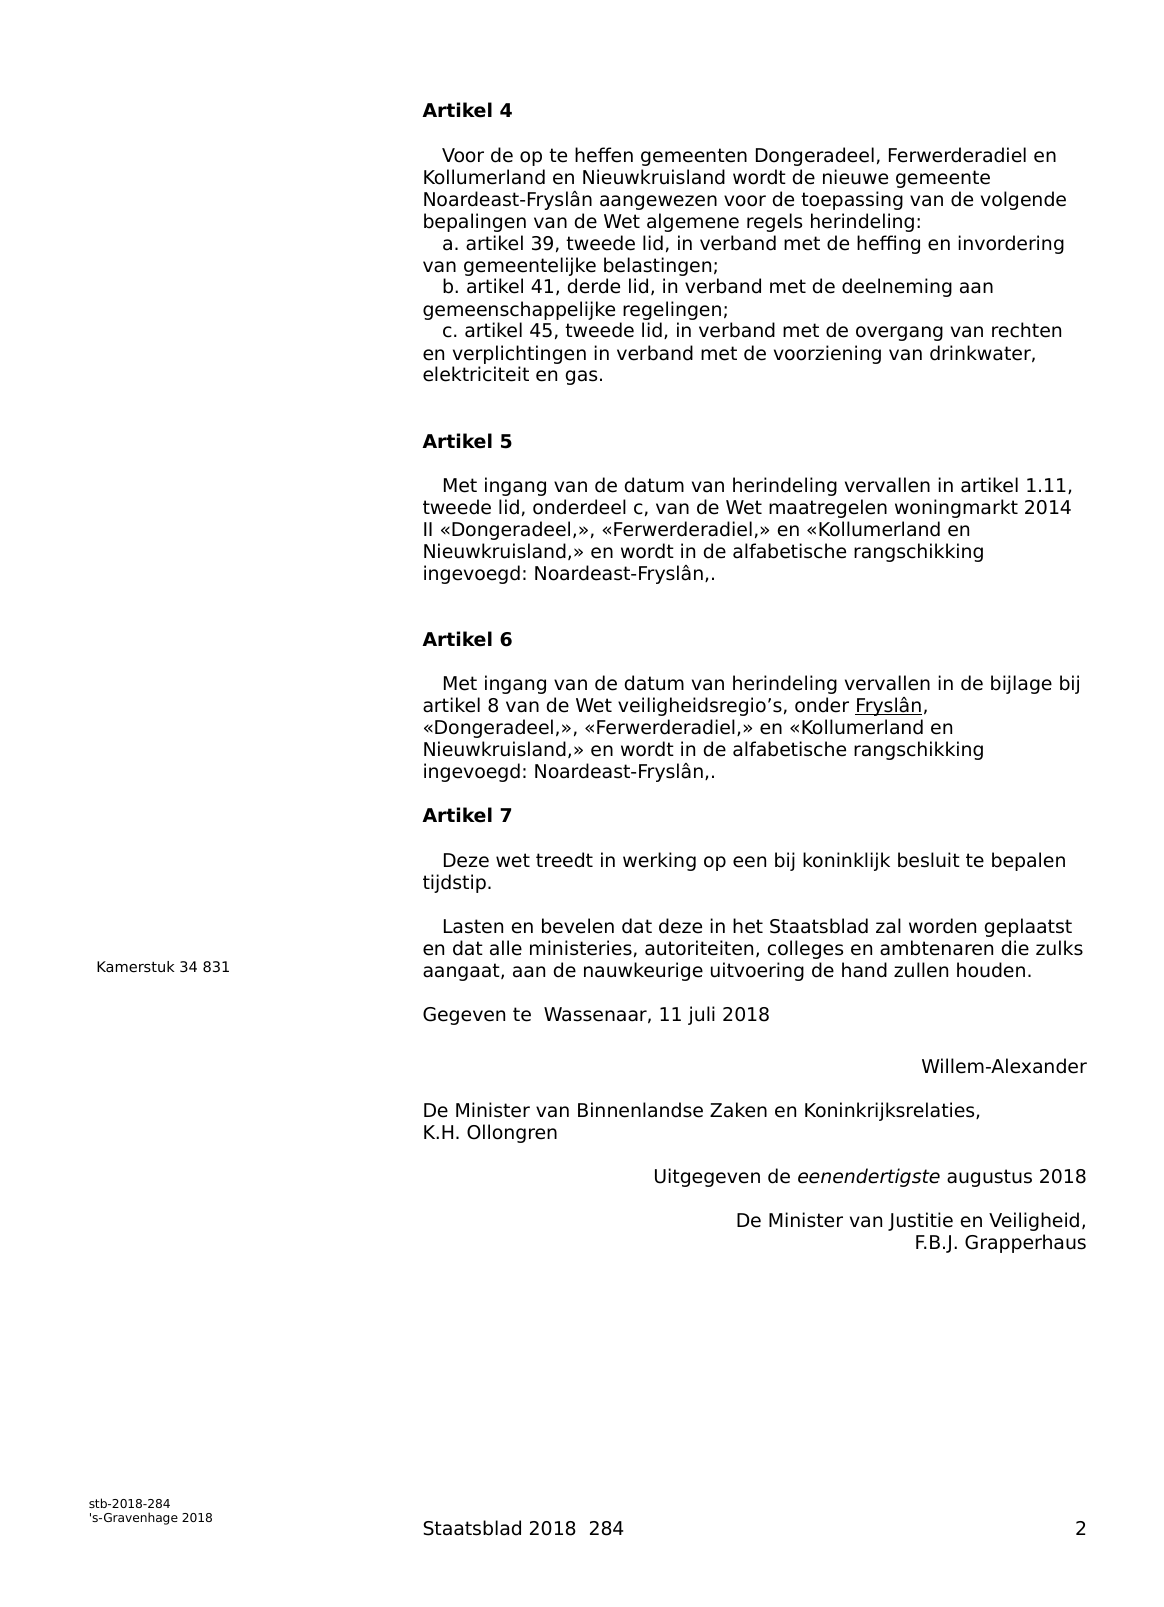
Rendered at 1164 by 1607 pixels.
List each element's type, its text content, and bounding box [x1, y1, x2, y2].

subtitle Artikel 7 [422, 805, 1087, 827]
text Deze wet treedt in werking op een bij koninklijk besluit te bepalen tijdstip. [422, 849, 1087, 893]
text Voor de op te heffen gemeenten Dongeradeel, Ferwerderadiel en Kollumerland en Nieuwkruisland wordt de nieuwe gemeente Noardeast-Fryslân aangewezen voor de toepassing van de volgende bepalingen van de Wet algemene regels herindeling: [422, 144, 1087, 232]
subtitle Artikel 4 [422, 100, 1087, 122]
text Met ingang van de datum van herindeling vervallen in artikel 1.11, tweede lid, onderdeel c, van de Wet maatregelen woningmarkt 2014 II «Dongeradeel,», «Ferwerderadiel,» en «Kollumerland en Nieuwkruisland,» en wordt in de alfabetische rangschikking ingevoegd: Noardeast-Fryslân,. [422, 475, 1087, 585]
text c. artikel 45, tweede lid, in verband met de overgang van rechten en verplichtingen in verband met de voorziening van drinkwater, elektriciteit en gas. [422, 320, 1087, 386]
text Lasten en bevelen dat deze in het Staatsblad zal worden geplaatst en dat alle ministeries, autoriteiten, colleges en ambtenaren die zulks aangaat, aan de nauwkeurige uitvoering de hand zullen houden. [422, 916, 1087, 982]
text Willem-Alexander [422, 1056, 1087, 1078]
text Kamerstuk 34 831 [77, 959, 396, 976]
subtitle Artikel 5 [422, 431, 1087, 453]
subtitle Artikel 6 [422, 629, 1087, 651]
text Gegeven te Wassenaar, 11 juli 2018 [422, 1004, 1087, 1026]
text De Minister van Justitie en Veiligheid, F.B.J. Grapperhaus [422, 1210, 1087, 1254]
text 's-Gravenhage 2018 [88, 1511, 323, 1525]
text De Minister van Binnenlandse Zaken en Koninkrijksrelaties, K.H. Ollongren [422, 1100, 1087, 1144]
text Uitgegeven de eenendertigste augustus 2018 [422, 1166, 1087, 1188]
text Met ingang van de datum van herindeling vervallen in de bijlage bij artikel 8 van de Wet veiligheidsregio’s, onder Fryslân, «Dongeradeel,», «Ferwerderadiel,» en «Kollumerland en Nieuwkruisland,» en wordt in de alfabetische rangschikking ingevoegd: Noardeast-Fryslân,. [422, 673, 1087, 783]
text b. artikel 41, derde lid, in verband met de deelneming aan gemeenschappelijke regelingen; [422, 276, 1087, 320]
text stb-2018-284 [88, 1497, 323, 1511]
text a. artikel 39, tweede lid, in verband met de heffing en invordering van gemeentelijke belastingen; [422, 232, 1087, 276]
